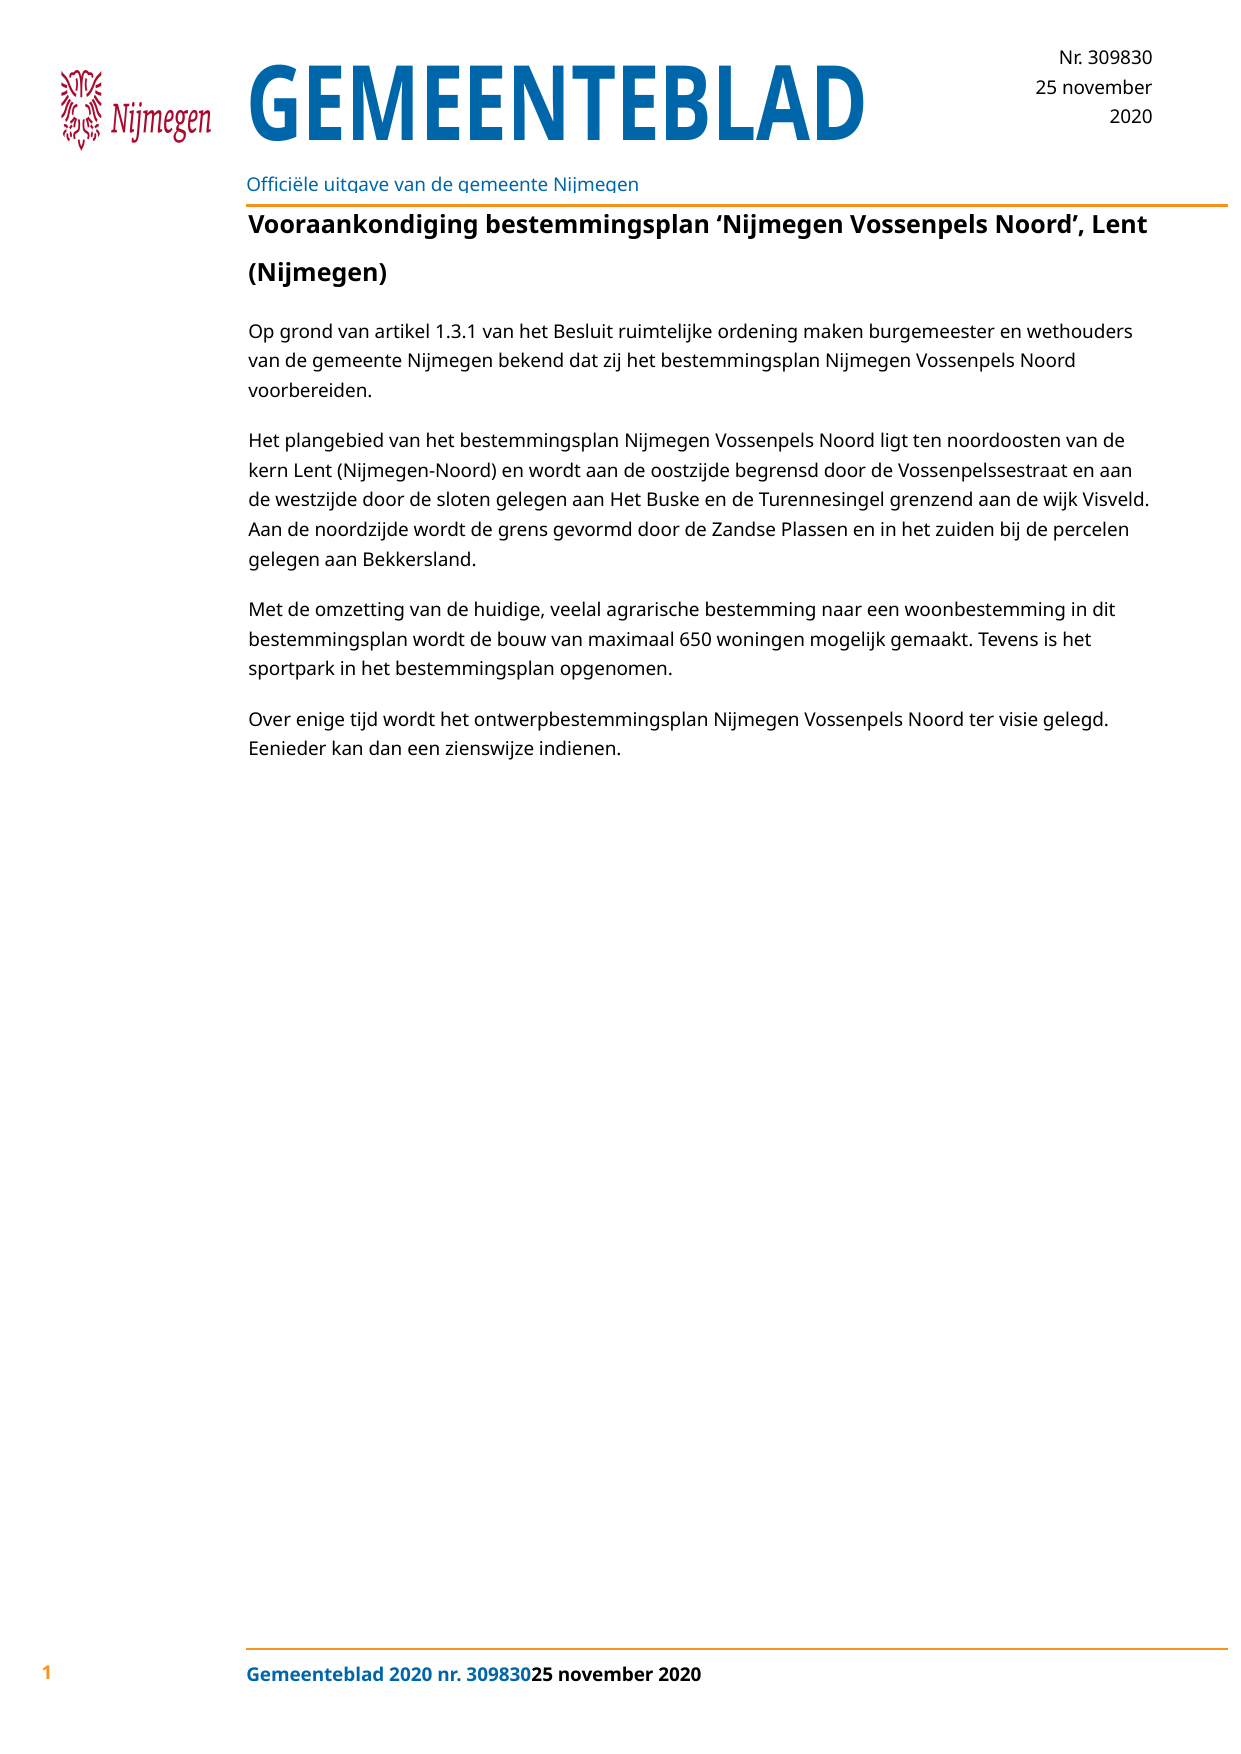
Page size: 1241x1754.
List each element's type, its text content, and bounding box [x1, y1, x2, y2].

text Over enige tijd wordt het ontwerpbestemmingsplan Nijmegen Vossenpels Noord ter visie gelegd. Eenieder kan dan een zienswijze indienen. [248, 706, 1152, 761]
text Het plangebied van het bestemmingsplan Nijmegen Vossenpels Noord ligt ten noordoosten van de kern Lent (Nijmegen-Noord) en wordt aan de oostzijde begrensd door de Vossenpelssestraat en aan de westzijde door de sloten gelegen aan Het Buske en de Turennesingel grenzend aan de wijk Visveld. Aan de noordzijde wordt de grens gevormd door de Zandse Plassen en in het zuiden bij de percelen gelegen aan Bekkersland. [248, 427, 1152, 572]
text Met de omzetting van de huidige, veelal agrarische bestemming naar een woonbestemming in dit bestemmingsplan wordt de bouw van maximaal 650 woningen mogelijk gemaakt. Tevens is het sportpark in het bestemmingsplan opgenomen. [248, 596, 1152, 681]
text Vooraankondiging bestemmingsplan ‘Nijmegen Vossenpels Noord’, Lent (Nijmegen) [248, 207, 1152, 288]
picture [41, 47, 231, 172]
text Op grond van artikel 1.3.1 van het Besluit ruimtelijke ordening maken burgemeester en wethouders van de gemeente Nijmegen bekend dat zij het bestemmingsplan Nijmegen Vossenpels Noord voorbereiden. [248, 318, 1152, 403]
